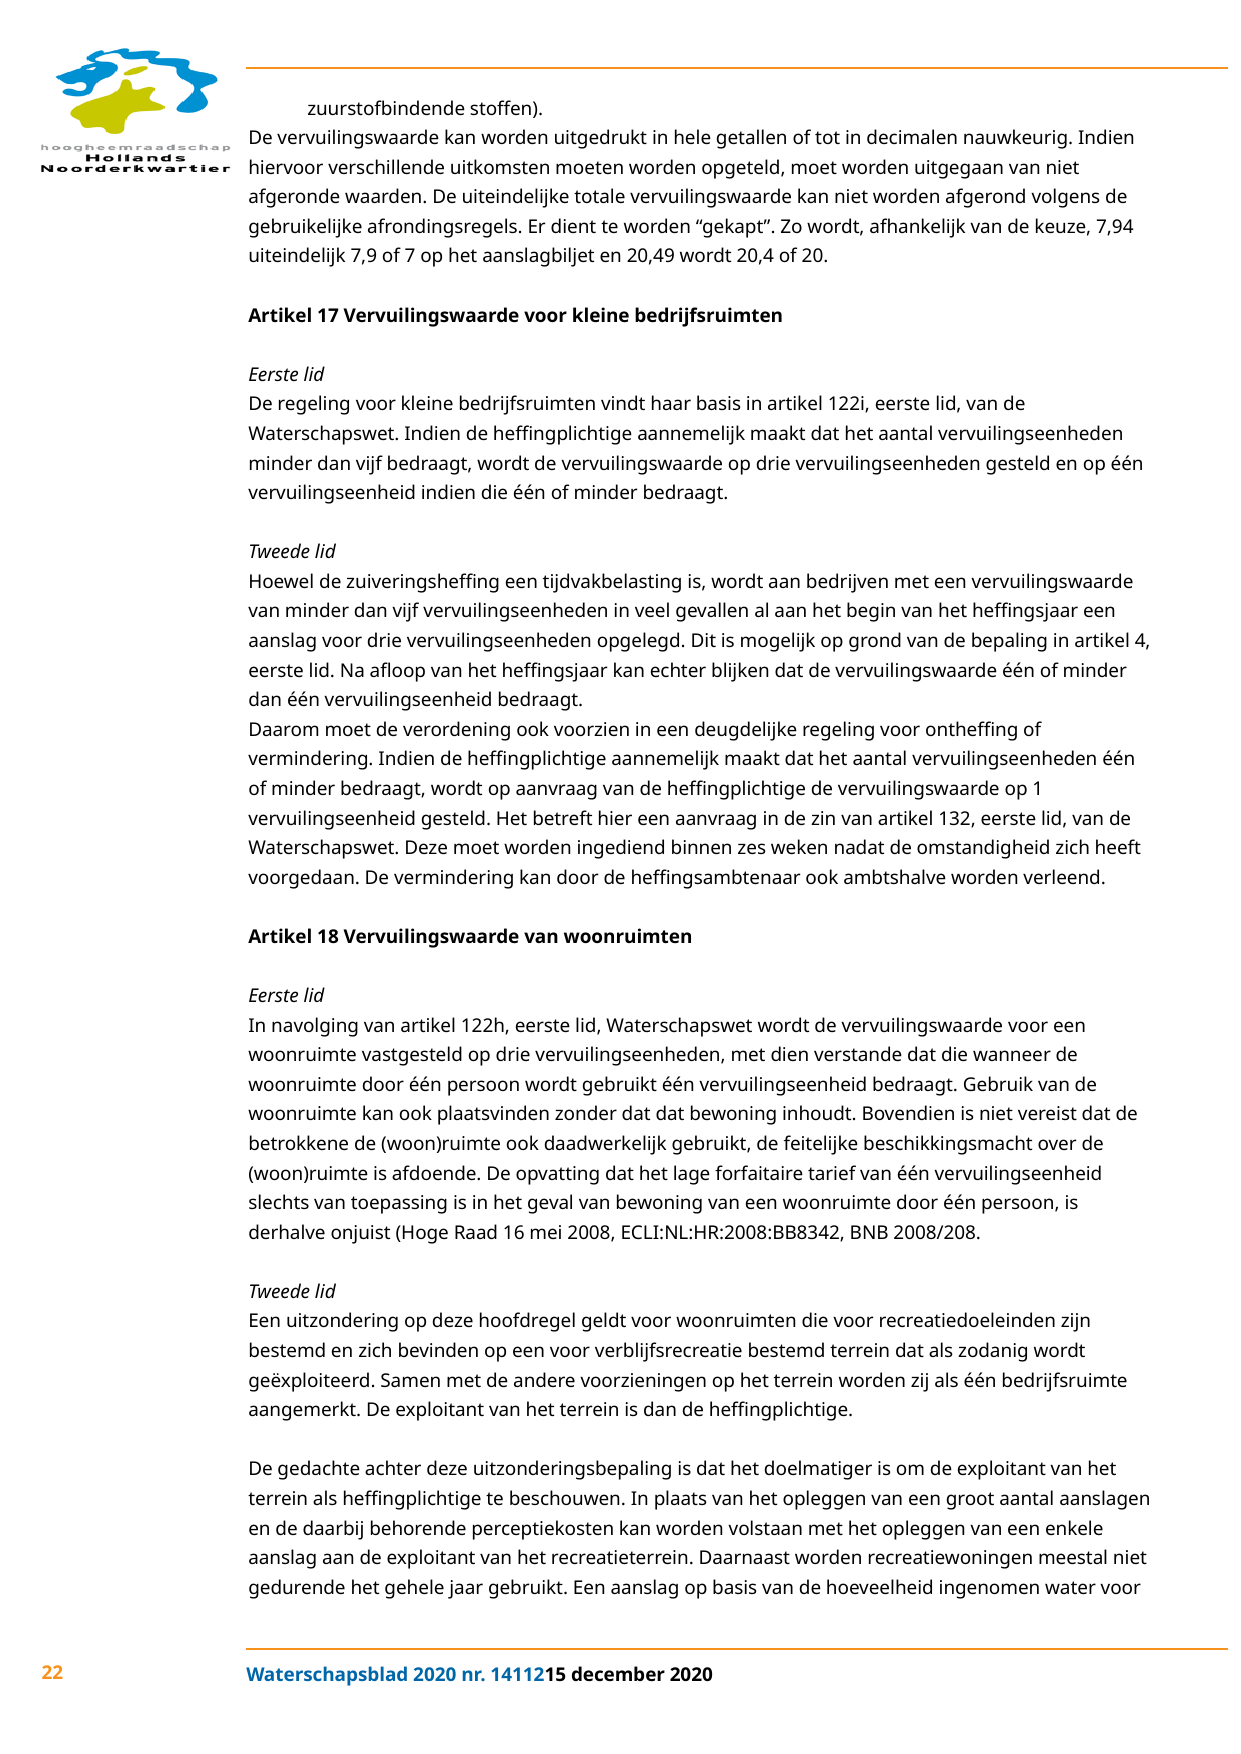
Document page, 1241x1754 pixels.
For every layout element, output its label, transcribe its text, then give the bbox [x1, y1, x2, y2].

text Eerste lid [248, 361, 1152, 387]
text Eerste lid [248, 982, 1152, 1008]
picture [41, 47, 231, 172]
list zuurstofbindende stoffen). [248, 95, 1152, 121]
text Hoewel de zuiveringsheffing een tijdvakbelasting is, wordt aan bedrijven met een vervuilingswaarde van minder dan vijf vervuilingseenheden in veel gevallen al aan het begin van het heffingsjaar een aanslag voor drie vervuilingseenheden opgelegd. Dit is mogelijk op grond van de bepaling in artikel 4, eerste lid. Na afloop van het heffingsjaar kan echter blijken dat de vervuilingswaarde één of minder dan één vervuilingseenheid bedraagt. [248, 568, 1152, 712]
text In navolging van artikel 122h, eerste lid, Waterschapswet wordt de vervuilingswaarde voor een woonruimte vastgesteld op drie vervuilingseenheden, met dien verstande dat die wanneer de woonruimte door één persoon wordt gebruikt één vervuilingseenheid bedraagt. Gebruik van de woonruimte kan ook plaatsvinden zonder dat dat bewoning inhoudt. Bovendien is niet vereist dat de betrokkene de (woon)ruimte ook daadwerkelijk gebruikt, de feitelijke beschikkingsmacht over de (woon)ruimte is afdoende. De opvatting dat het lage forfaitaire tarief van één vervuilingseenheid slechts van toepassing is in het geval van bewoning van een woonruimte door één persoon, is derhalve onjuist (Hoge Raad 16 mei 2008, ECLI:NL:HR:2008:BB8342, BNB 2008/208. [248, 1012, 1152, 1245]
text De regeling voor kleine bedrijfsruimten vindt haar basis in artikel 122i, eerste lid, van de Waterschapswet. Indien de heffingplichtige aannemelijk maakt dat het aantal vervuilingseenheden minder dan vijf bedraagt, wordt de vervuilingswaarde op drie vervuilingseenheden gesteld en op één vervuilingseenheid indien die één of minder bedraagt. [248, 391, 1152, 505]
text Artikel 18 Vervuilingswaarde van woonruimten [248, 923, 1152, 949]
text Tweede lid [248, 538, 1152, 564]
text Daarom moet de verordening ook voorzien in een deugdelijke regeling voor ontheffing of vermindering. Indien de heffingplichtige aannemelijk maakt dat het aantal vervuilingseenheden één of minder bedraagt, wordt op aanvraag van de heffingplichtige de vervuilingswaarde op 1 vervuilingseenheid gesteld. Het betreft hier een aanvraag in de zin van artikel 132, eerste lid, van de Waterschapswet. Deze moet worden ingediend binnen zes weken nadat de omstandigheid zich heeft voorgedaan. De vermindering kan door de heffingsambtenaar ook ambtshalve worden verleend. [248, 716, 1152, 890]
text Een uitzondering op deze hoofdregel geldt voor woonruimten die voor recreatiedoeleinden zijn bestemd en zich bevinden op een voor verblijfsrecreatie bestemd terrein dat als zodanig wordt geëxploiteerd. Samen met de andere voorzieningen op het terrein worden zij als één bedrijfsruimte aangemerkt. De exploitant van het terrein is dan de heffingplichtige. [248, 1308, 1152, 1422]
text De gedachte achter deze uitzonderingsbepaling is dat het doelmatiger is om de exploitant van het terrein als heffingplichtige te beschouwen. In plaats van het opleggen van een groot aantal aanslagen en de daarbij behorende perceptiekosten kan worden volstaan met het opleggen van een enkele aanslag aan de exploitant van het recreatieterrein. Daarnaast worden recreatiewoningen meestal niet gedurende het gehele jaar gebruikt. Een aanslag op basis van de hoeveelheid ingenomen water voor [248, 1456, 1152, 1600]
text Tweede lid [248, 1278, 1152, 1304]
text Artikel 17 Vervuilingswaarde voor kleine bedrijfsruimten [248, 302, 1152, 328]
text De vervuilingswaarde kan worden uitgedrukt in hele getallen of tot in decimalen nauwkeurig. Indien hiervoor verschillende uitkomsten moeten worden opgeteld, moet worden uitgegaan van niet afgeronde waarden. De uiteindelijke totale vervuilingswaarde kan niet worden afgerond volgens de gebruikelijke afrondingsregels. Er dient te worden “gekapt”. Zo wordt, afhankelijk van de keuze, 7,94 uiteindelijk 7,9 of 7 op het aanslagbiljet en 20,49 wordt 20,4 of 20. [248, 124, 1152, 268]
